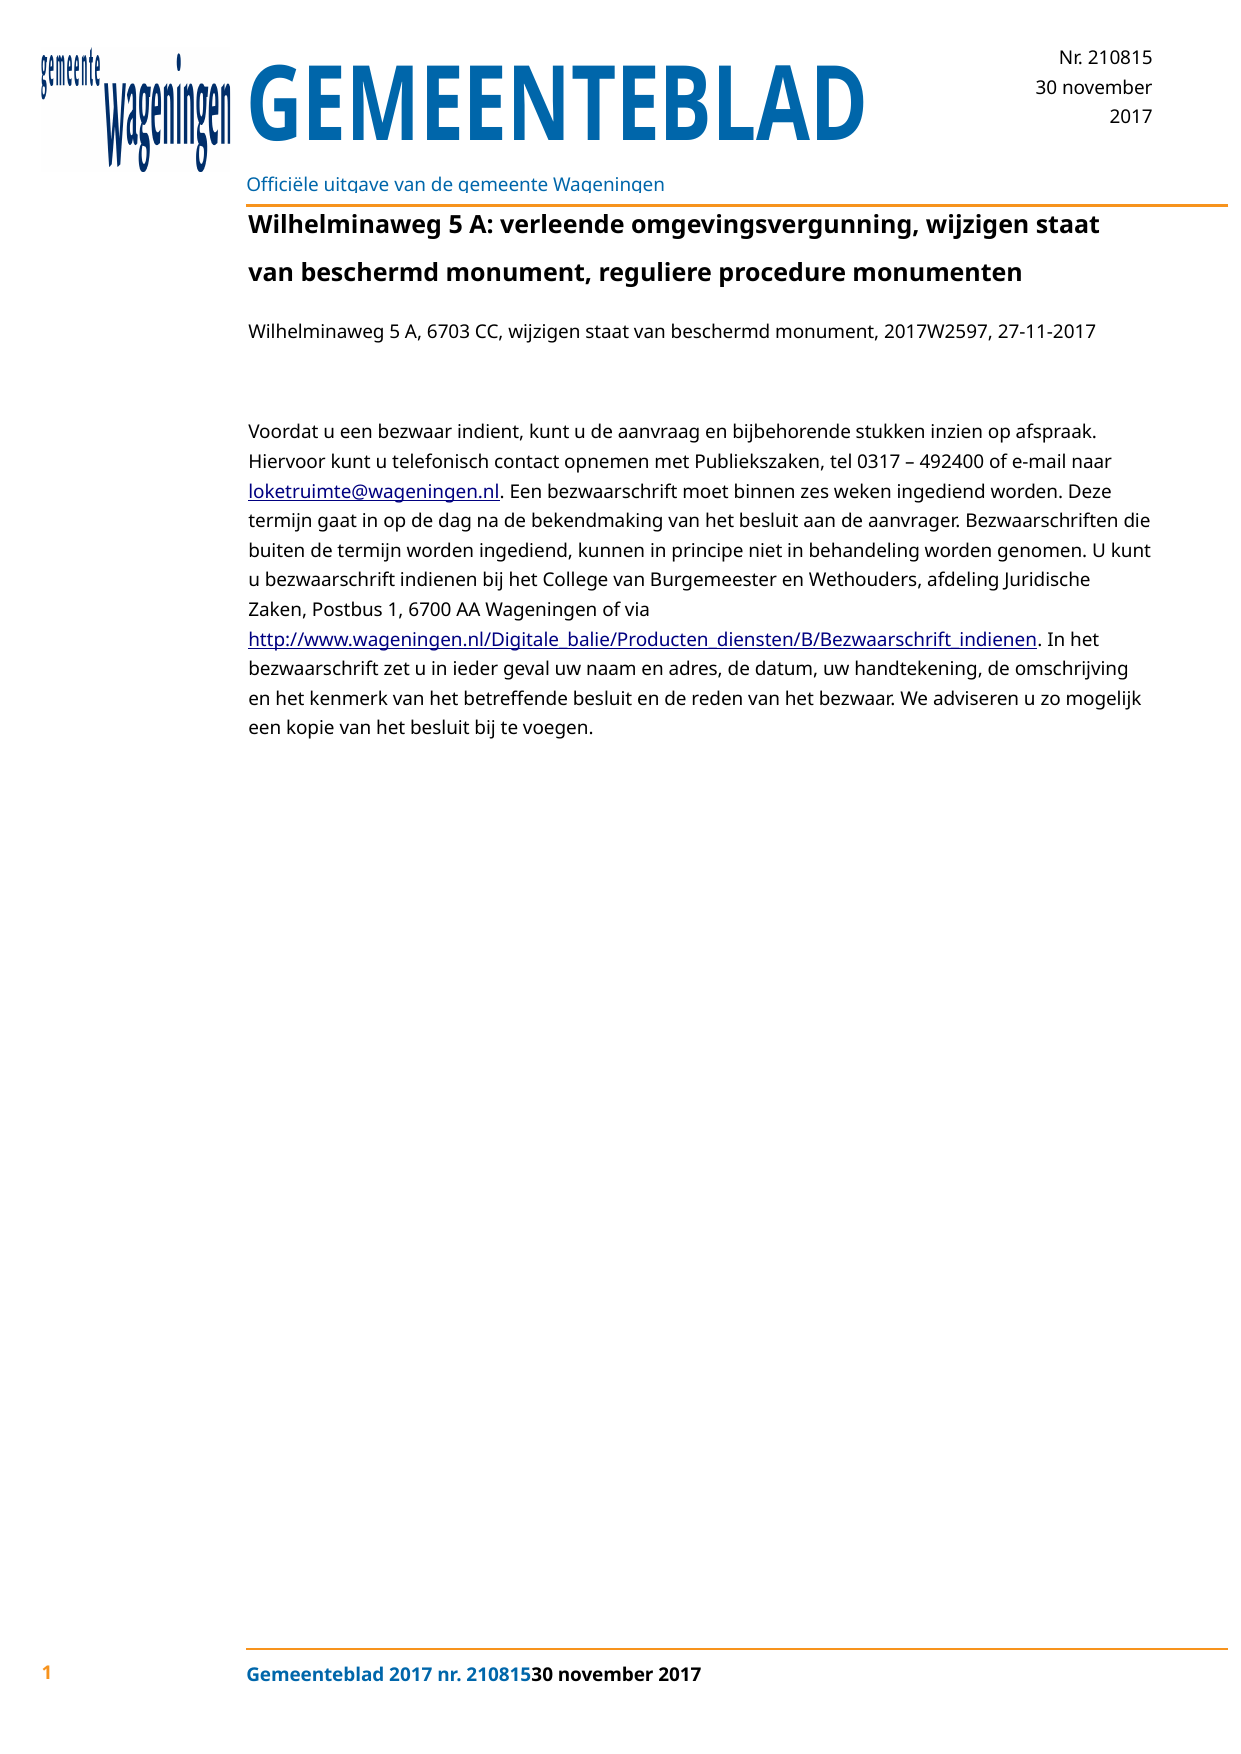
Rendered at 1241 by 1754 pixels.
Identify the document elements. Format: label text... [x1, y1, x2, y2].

text Voordat u een bezwaar indient, kunt u de aanvraag en bijbehorende stukken inzien op afspraak. Hiervoor kunt u telefonisch contact opnemen met Publiekszaken, tel 0317 – 492400 of e-mail naar loketruimte@wageningen.nl. Een bezwaarschrift moet binnen zes weken ingediend worden. Deze termijn gaat in op de dag na de bekendmaking van het besluit aan de aanvrager. Bezwaarschriften die buiten de termijn worden ingediend, kunnen in principe niet in behandeling worden genomen. U kunt u bezwaarschrift indienen bij het College van Burgemeester en Wethouders, afdeling Juridische Zaken, Postbus 1, 6700 AA Wageningen of via http://www.wageningen.nl/Digitale_balie/Producten_diensten/B/Bezwaarschrift_indienen. In het bezwaarschrift zet u in ieder geval uw naam en adres, de datum, uw handtekening, de omschrijving en het kenmerk van het betreffende besluit en de reden van het bezwaar. We adviseren u zo mogelijk een kopie van het besluit bij te voegen. [248, 419, 1152, 740]
picture [41, 47, 231, 172]
text Wilhelminaweg 5 A: verleende omgevingsvergunning, wijzigen staat van beschermd monument, reguliere procedure monumenten [248, 207, 1152, 288]
text Wilhelminaweg 5 A, 6703 CC, wijzigen staat van beschermd monument, 2017W2597, 27-11-2017 [248, 318, 1152, 344]
